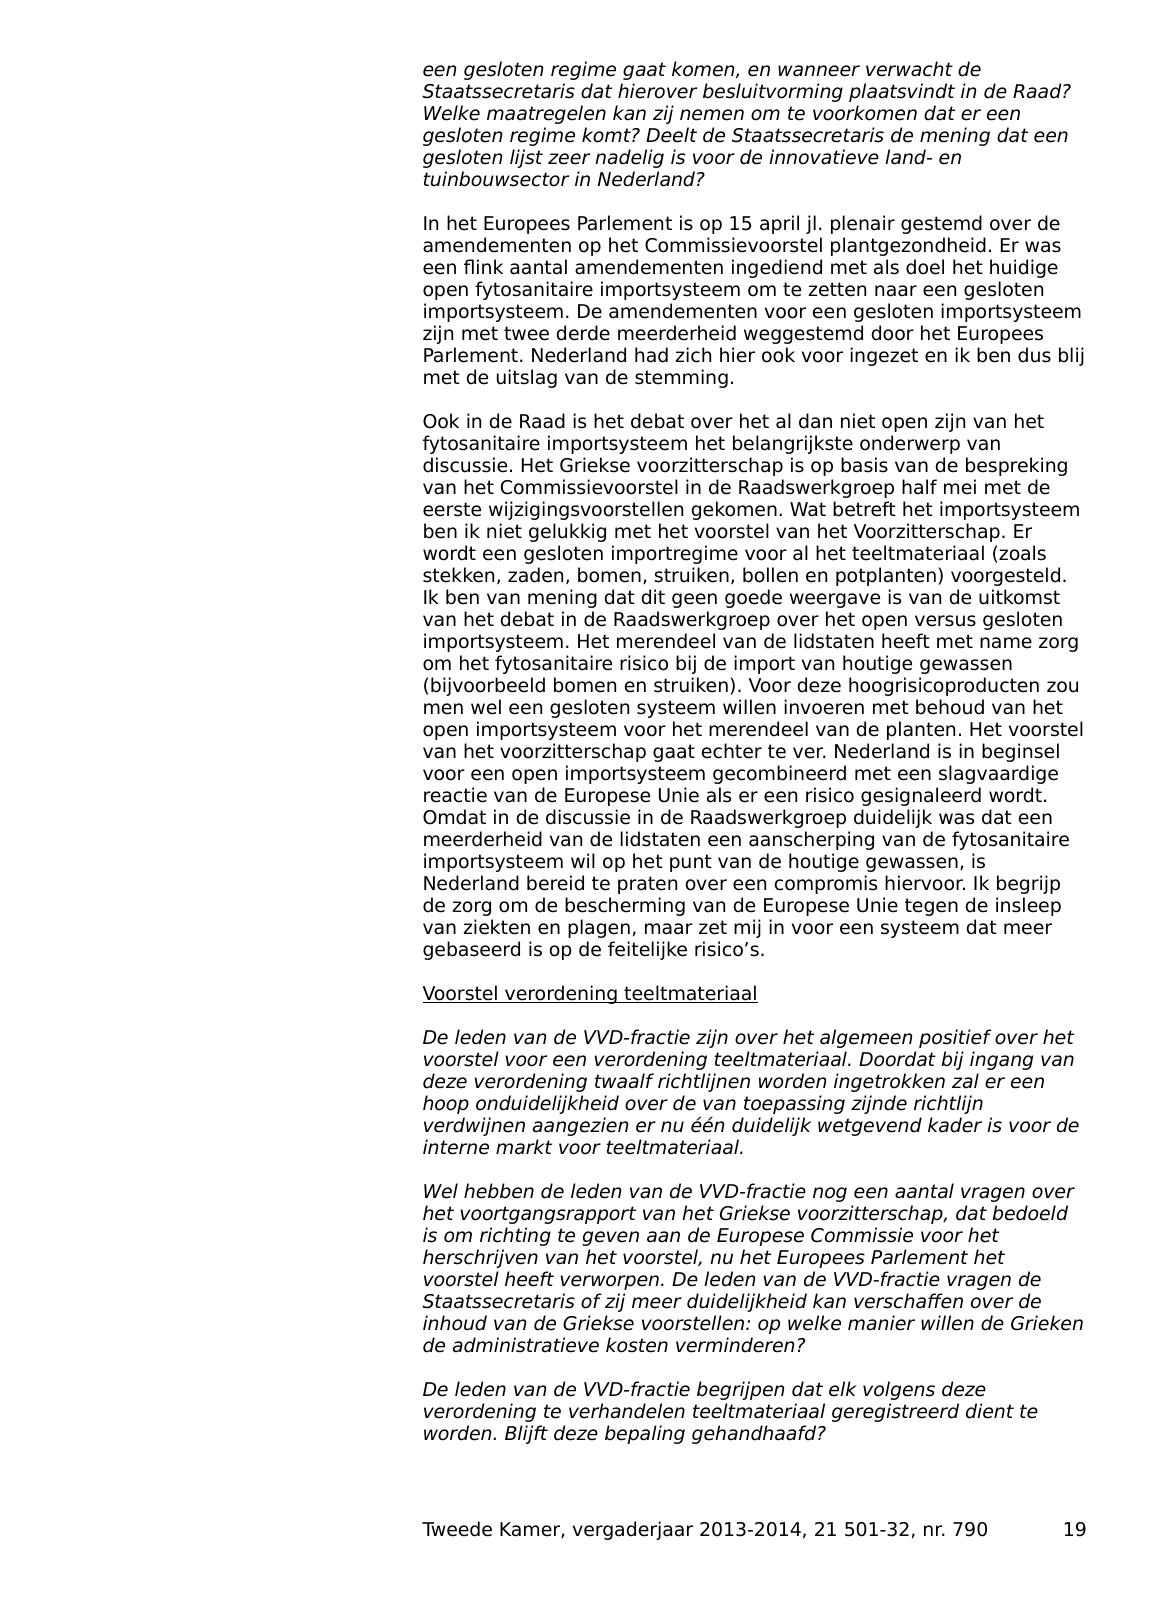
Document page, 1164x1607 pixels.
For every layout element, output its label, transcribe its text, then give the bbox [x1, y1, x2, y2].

text De leden van de VVD-fractie begrijpen dat elk volgens deze verordening te verhandelen teeltmateriaal geregistreerd dient te worden. Blijft deze bepaling gehandhaafd? [422, 1379, 1087, 1445]
text De leden van de VVD-fractie zijn over het algemeen positief over het voorstel voor een verordening teeltmateriaal. Doordat bij ingang van deze verordening twaalf richtlijnen worden ingetrokken zal er een hoop onduidelijkheid over de van toepassing zijnde richtlijn verdwijnen aangezien er nu één duidelijk wetgevend kader is voor de interne markt voor teeltmateriaal. [422, 1027, 1087, 1159]
text Ook in de Raad is het debat over het al dan niet open zijn van het fytosanitaire importsysteem het belangrijkste onderwerp van discussie. Het Griekse voorzitterschap is op basis van de bespreking van het Commissievoorstel in de Raadswerkgroep half mei met de eerste wijzigingsvoorstellen gekomen. Wat betreft het importsysteem ben ik niet gelukkig met het voorstel van het Voorzitterschap. Er wordt een gesloten importregime voor al het teeltmateriaal (zoals stekken, zaden, bomen, struiken, bollen en potplanten) voorgesteld. Ik ben van mening dat dit geen goede weergave is van de uitkomst van het debat in de Raadswerkgroep over het open versus gesloten importsysteem. Het merendeel van de lidstaten heeft met name zorg om het fytosanitaire risico bij de import van houtige gewassen (bijvoorbeeld bomen en struiken). Voor deze hoogrisicoproducten zou men wel een gesloten systeem willen invoeren met behoud van het open importsysteem voor het merendeel van de planten. Het voorstel van het voorzitterschap gaat echter te ver. Nederland is in beginsel voor een open importsysteem gecombineerd met een slagvaardige reactie van de Europese Unie als er een risico gesignaleerd wordt. Omdat in de discussie in de Raadswerkgroep duidelijk was dat een meerderheid van de lidstaten een aanscherping van de fytosanitaire importsysteem wil op het punt van de houtige gewassen, is Nederland bereid te praten over een compromis hiervoor. Ik begrijp de zorg om de bescherming van de Europese Unie tegen de insleep van ziekten en plagen, maar zet mij in voor een systeem dat meer gebaseerd is op de feitelijke risico’s. [422, 411, 1087, 961]
text Wel hebben de leden van de VVD-fractie nog een aantal vragen over het voortgangsrapport van het Griekse voorzitterschap, dat bedoeld is om richting te geven aan de Europese Commissie voor het herschrijven van het voorstel, nu het Europees Parlement het voorstel heeft verworpen. De leden van de VVD-fractie vragen de Staatssecretaris of zij meer duidelijkheid kan verschaffen over de inhoud van de Griekse voorstellen: op welke manier willen de Grieken de administratieve kosten verminderen? [422, 1181, 1087, 1357]
subtitle Voorstel verordening teeltmateriaal [422, 983, 1087, 1005]
text In het Europees Parlement is op 15 april jl. plenair gestemd over de amendementen op het Commissievoorstel plantgezondheid. Er was een flink aantal amendementen ingediend met als doel het huidige open fytosanitaire importsysteem om te zetten naar een gesloten importsysteem. De amendementen voor een gesloten importsysteem zijn met twee derde meerderheid weggestemd door het Europees Parlement. Nederland had zich hier ook voor ingezet en ik ben dus blij met de uitslag van de stemming. [422, 213, 1087, 389]
text een gesloten regime gaat komen, en wanneer verwacht de Staatssecretaris dat hierover besluitvorming plaatsvindt in de Raad? Welke maatregelen kan zij nemen om te voorkomen dat er een gesloten regime komt? Deelt de Staatssecretaris de mening dat een gesloten lijst zeer nadelig is voor de innovatieve land- en tuinbouwsector in Nederland? [422, 59, 1087, 191]
